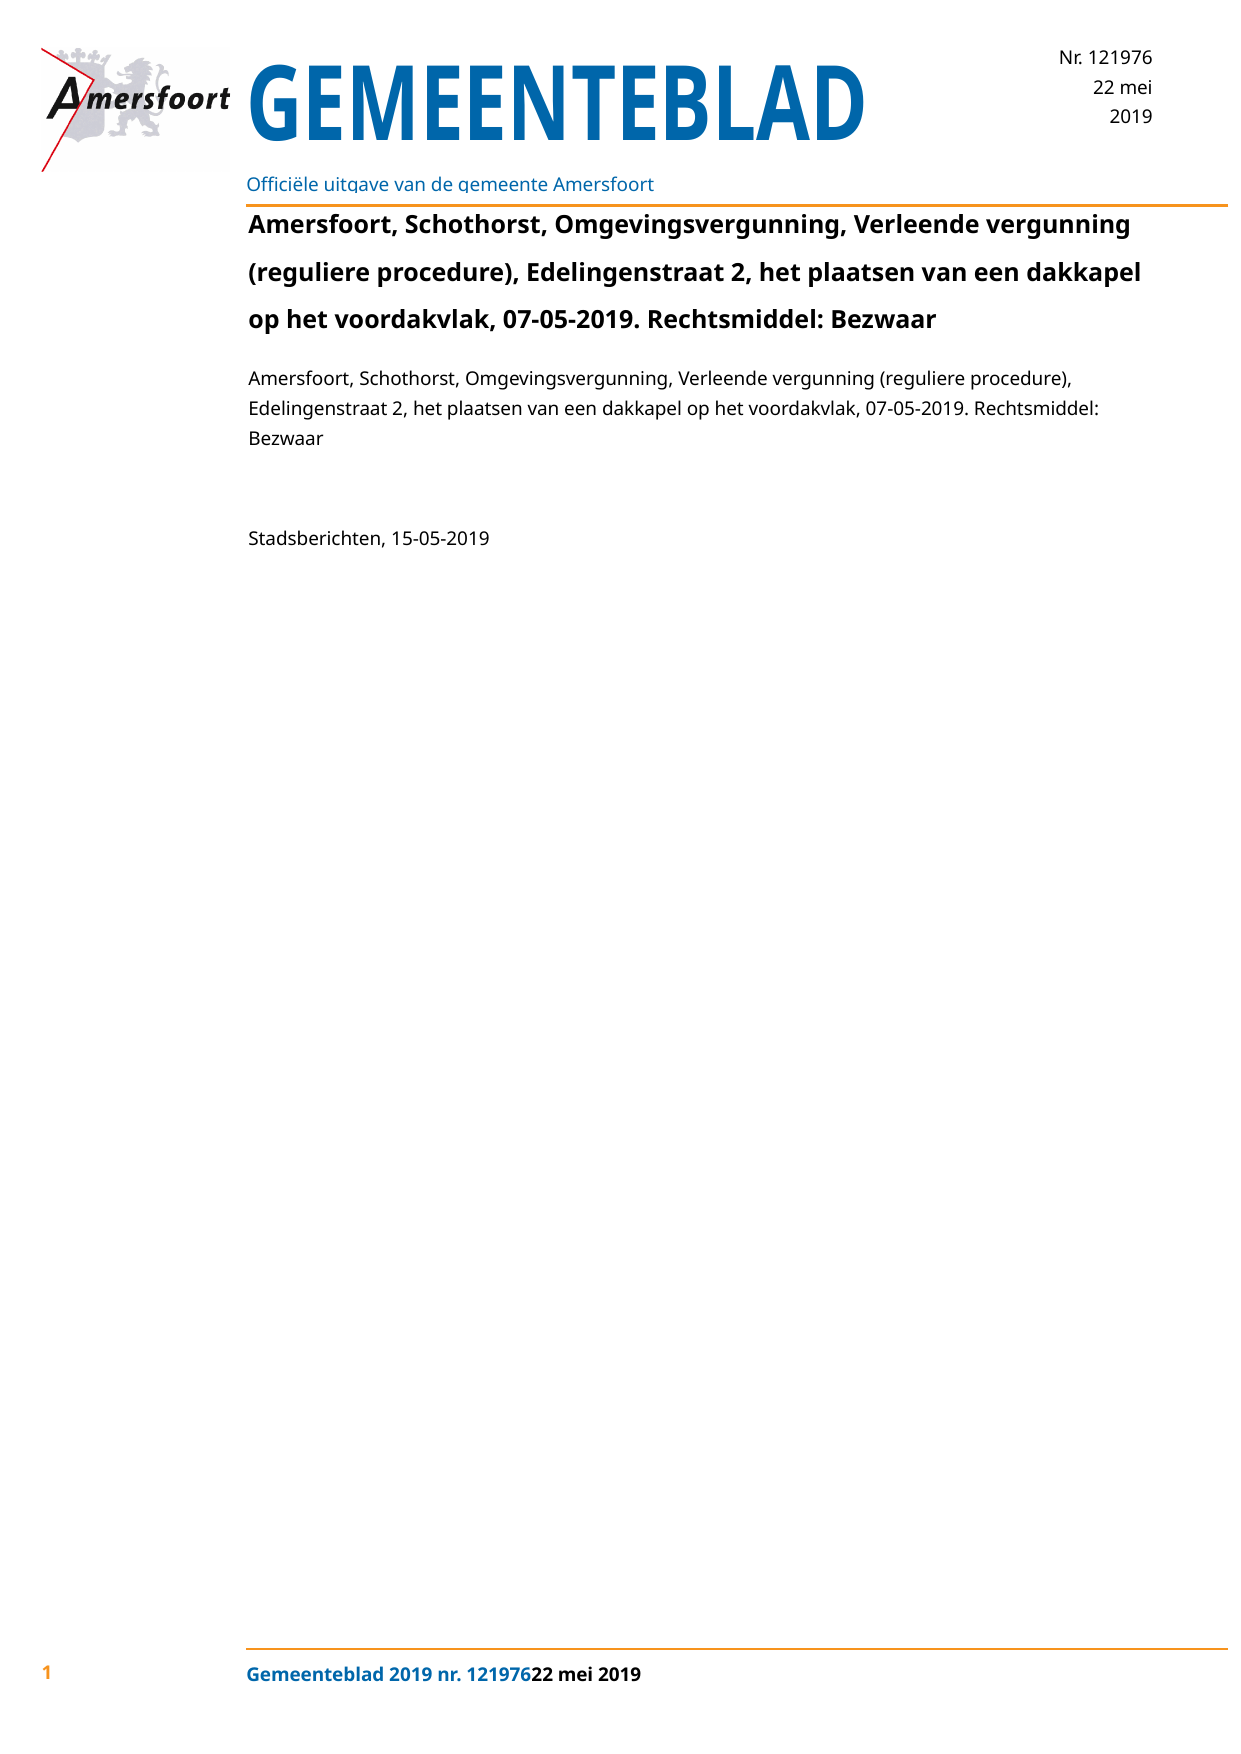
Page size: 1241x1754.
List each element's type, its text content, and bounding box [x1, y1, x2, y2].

picture [41, 47, 231, 172]
text Amersfoort, Schothorst, Omgevingsvergunning, Verleende vergunning (reguliere procedure), Edelingenstraat 2, het plaatsen van een dakkapel op het voordakvlak, 07-05-2019. Rechtsmiddel: Bezwaar [248, 366, 1152, 450]
text Stadsberichten, 15-05-2019 [248, 526, 1152, 551]
text Amersfoort, Schothorst, Omgevingsvergunning, Verleende vergunning (reguliere procedure), Edelingenstraat 2, het plaatsen van een dakkapel op het voordakvlak, 07-05-2019. Rechtsmiddel: Bezwaar [248, 207, 1152, 336]
